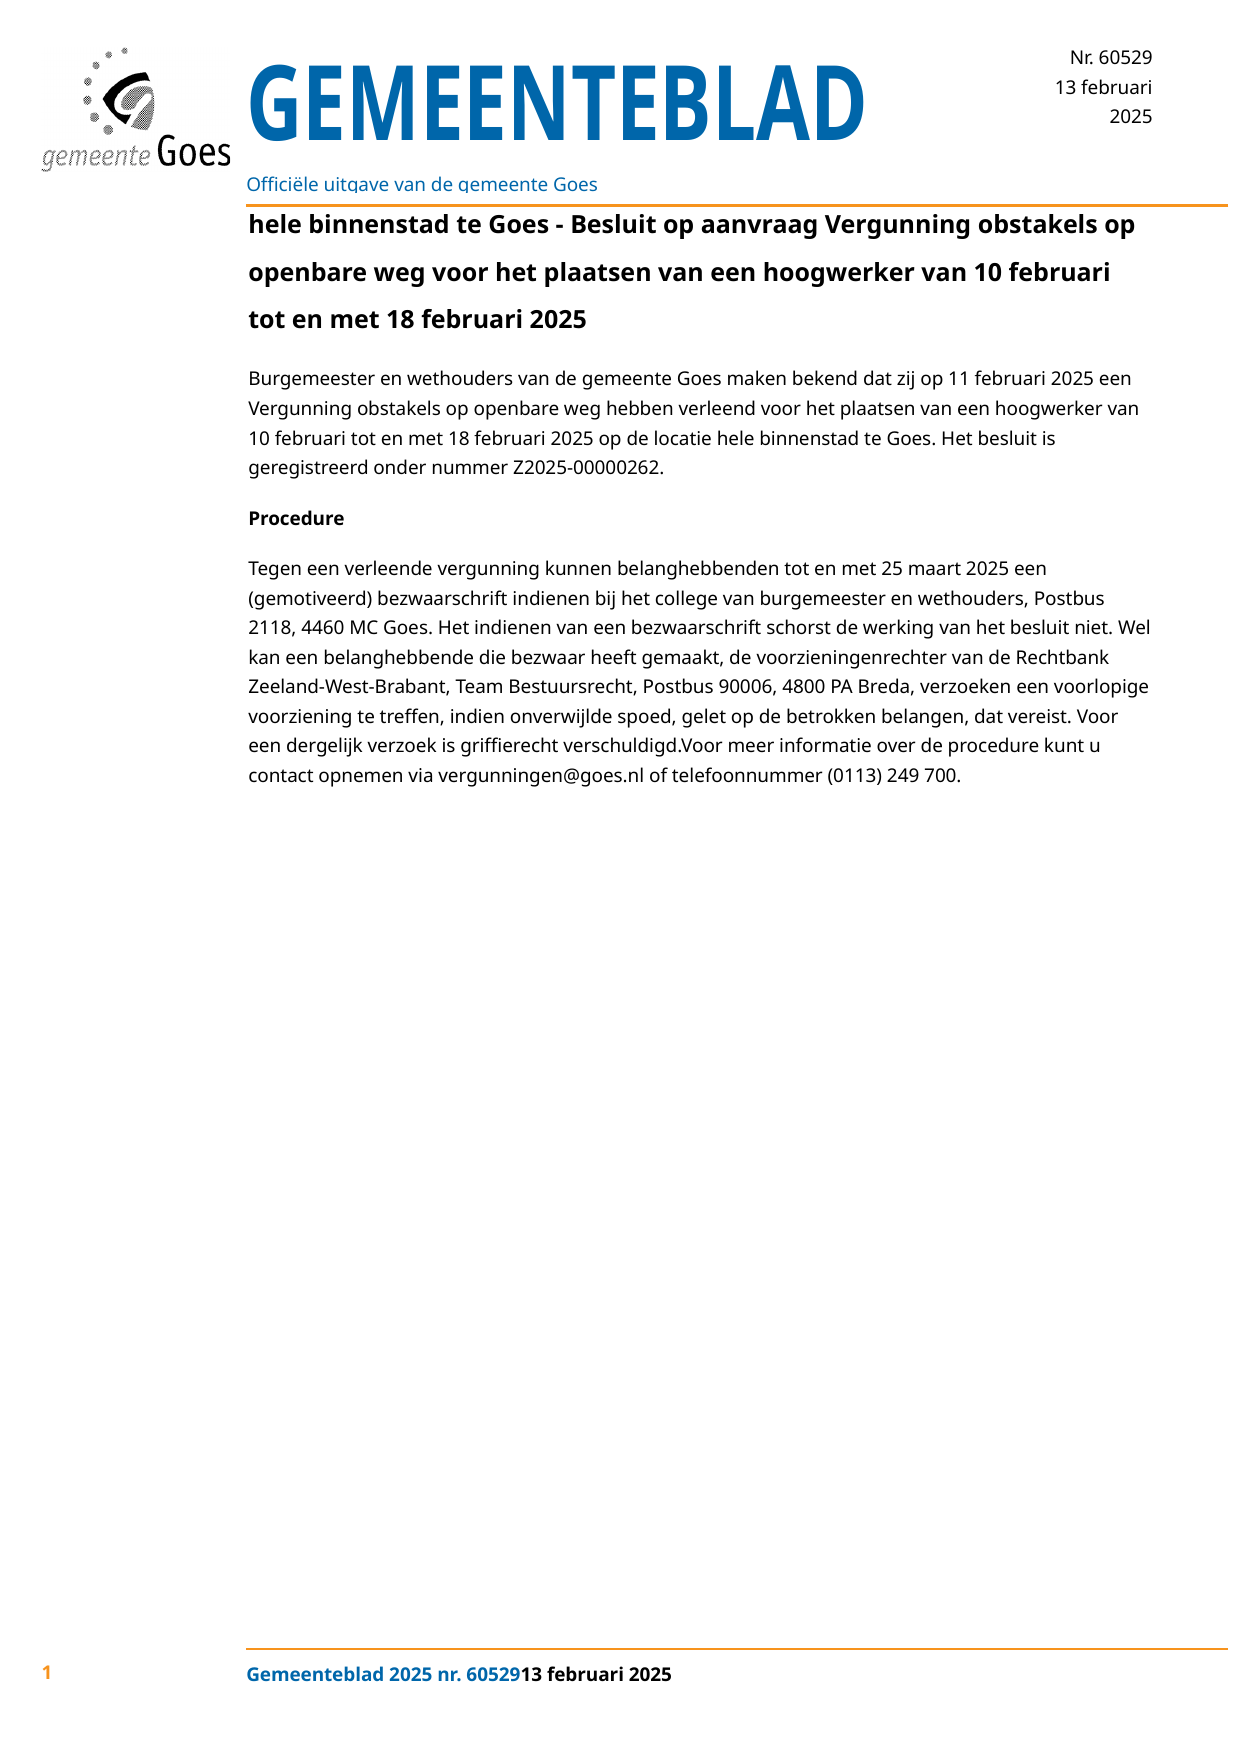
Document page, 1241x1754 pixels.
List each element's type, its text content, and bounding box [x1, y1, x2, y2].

text Burgemeester en wethouders van de gemeente Goes maken bekend dat zij op 11 februari 2025 een Vergunning obstakels op openbare weg hebben verleend voor het plaatsen van een hoogwerker van 10 februari tot en met 18 februari 2025 op de locatie hele binnenstad te Goes. Het besluit is geregistreerd onder nummer Z2025-00000262. [248, 366, 1152, 480]
text Procedure [248, 505, 1152, 530]
text hele binnenstad te Goes - Besluit op aanvraag Vergunning obstakels op openbare weg voor het plaatsen van een hoogwerker van 10 februari tot en met 18 februari 2025 [248, 207, 1152, 336]
picture [41, 47, 231, 172]
text Tegen een verleende vergunning kunnen belanghebbenden tot en met 25 maart 2025 een (gemotiveerd) bezwaarschrift indienen bij het college van burgemeester en wethouders, Postbus 2118, 4460 MC Goes. Het indienen van een bezwaarschrift schorst de werking van het besluit niet. Wel kan een belanghebbende die bezwaar heeft gemaakt, de voorzieningenrechter van de Rechtbank Zeeland-West-Brabant, Team Bestuursrecht, Postbus 90006, 4800 PA Breda, verzoeken een voorlopige voorziening te treffen, indien onverwijlde spoed, gelet op de betrokken belangen, dat vereist. Voor een dergelijk verzoek is griffierecht verschuldigd.Voor meer informatie over de procedure kunt u contact opnemen via vergunningen@goes.nl of telefoonnummer (0113) 249 700. [248, 555, 1152, 788]
